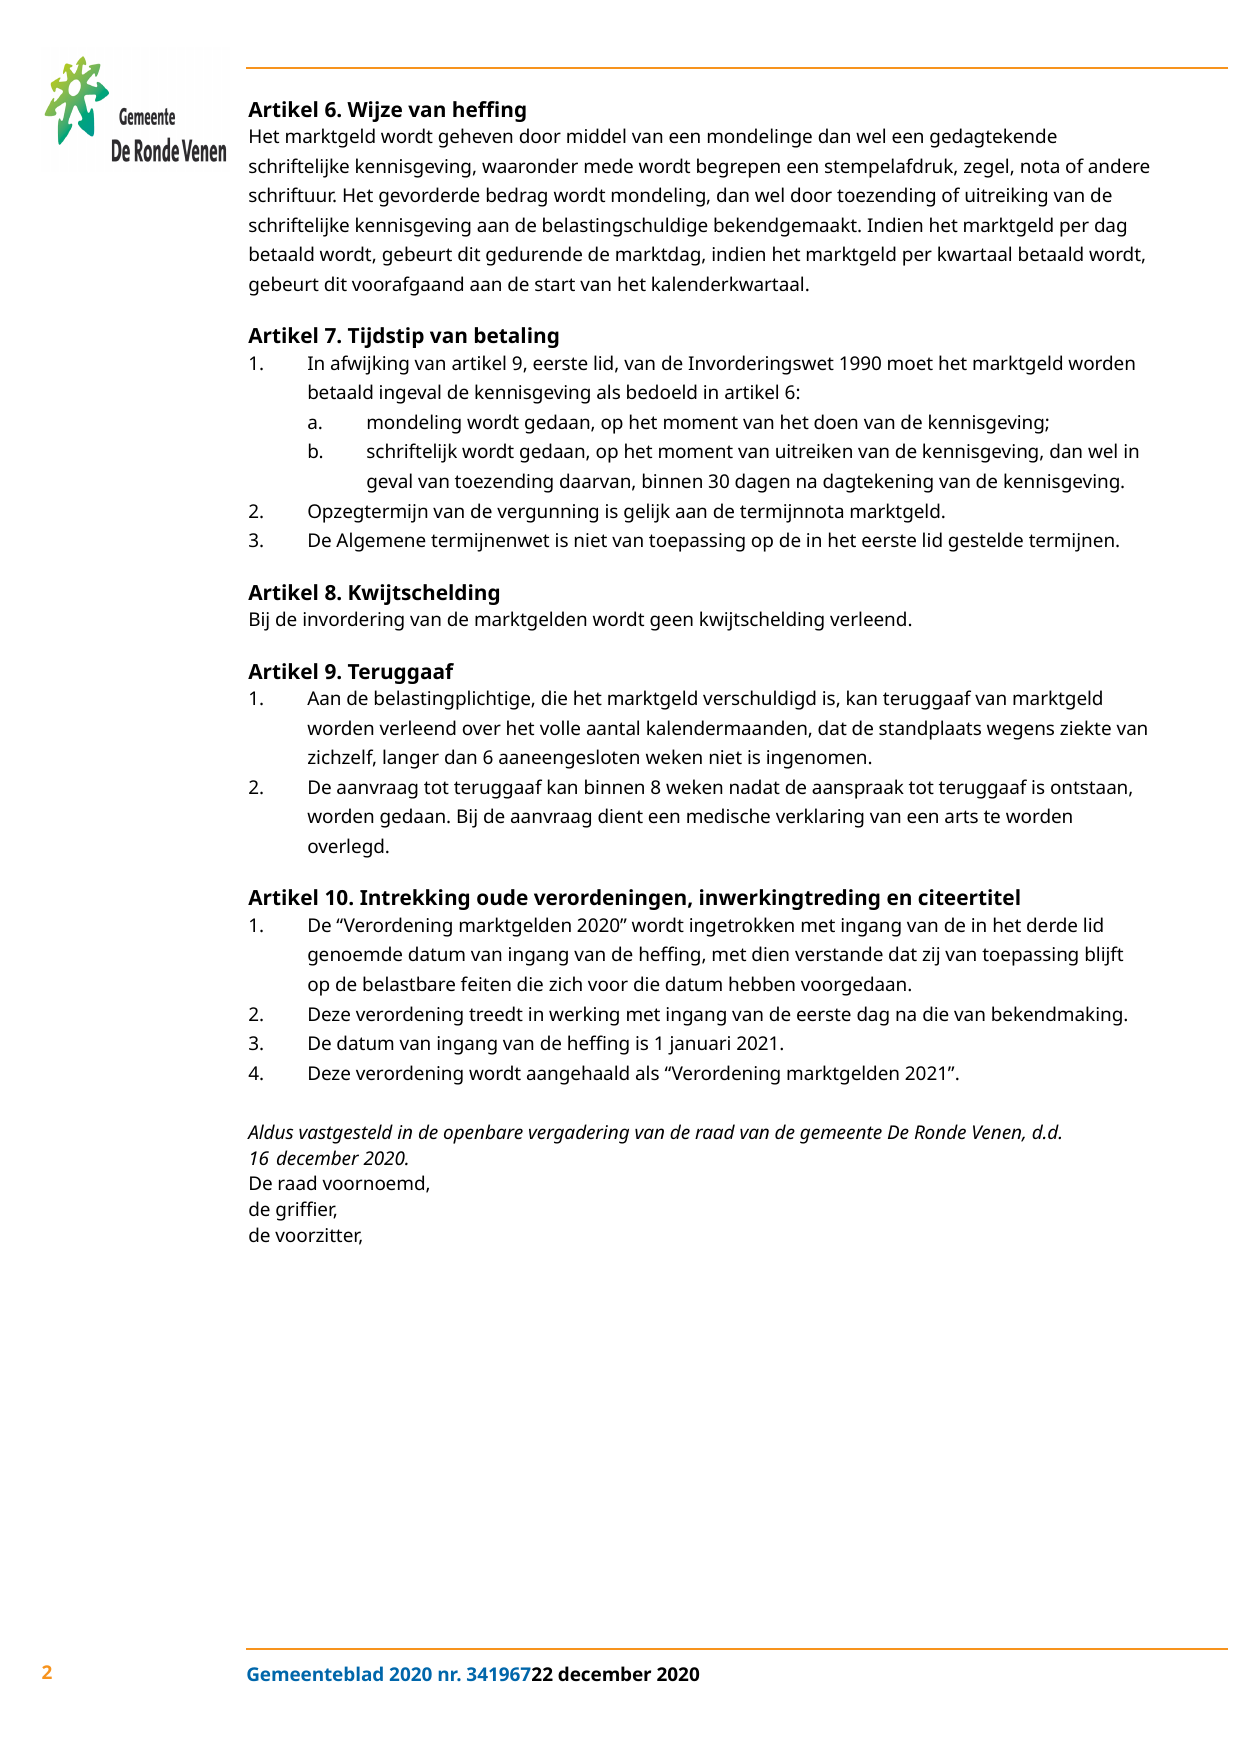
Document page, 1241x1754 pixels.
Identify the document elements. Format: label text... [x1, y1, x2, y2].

text de griffier, [248, 1196, 1152, 1222]
list mondeling wordt gedaan, op het moment van het doen van de kennisgeving; [307, 409, 1152, 435]
text Artikel 9. Teruggaaf [248, 657, 1152, 685]
list De Algemene termijnenwet is niet van toepassing op de in het eerste lid gestelde termijnen. [248, 527, 1152, 553]
list De aanvraag tot teruggaaf kan binnen 8 weken nadat de aanspraak tot teruggaaf is ontstaan, worden gedaan. Bij de aanvraag dient een medische verklaring van een arts te worden overlegd. [248, 774, 1152, 859]
text Bij de invordering van de marktgelden wordt geen kwijtschelding verleend. [248, 606, 1152, 632]
list schriftelijk wordt gedaan, op het moment van uitreiken van de kennisgeving, dan wel in geval van toezending daarvan, binnen 30 dagen na dagtekening van de kennisgeving. [307, 439, 1152, 494]
picture [41, 47, 231, 172]
text De raad voornoemd, [248, 1171, 1152, 1196]
text de voorzitter, [248, 1222, 1152, 1248]
list In afwijking van artikel 9, eerste lid, van de Invorderingswet 1990 moet het marktgeld worden betaald ingeval de kennisgeving als bedoeld in artikel 6: [248, 350, 1152, 405]
list Deze verordening treedt in werking met ingang van de eerste dag na die van bekendmaking. [248, 1001, 1152, 1026]
text Artikel 10. Intrekking oude verordeningen, inwerkingtreding en citeertitel [248, 883, 1152, 912]
list De datum van ingang van de heffing is 1 januari 2021. [248, 1030, 1152, 1056]
text Artikel 8. Kwijtschelding [248, 578, 1152, 606]
list Deze verordening wordt aangehaald als “Verordening marktgelden 2021”. [248, 1060, 1152, 1086]
text Artikel 7. Tijdstip van betaling [248, 322, 1152, 350]
text Aldus vastgesteld in de openbare vergadering van de raad van de gemeente De Ronde Venen, d.d. 16 december 2020. [248, 1119, 1152, 1171]
list Opzegtermijn van de vergunning is gelijk aan de termijnnota marktgeld. [248, 498, 1152, 524]
text Het marktgeld wordt geheven door middel van een mondelinge dan wel een gedagtekende schriftelijke kennisgeving, waaronder mede wordt begrepen een stempelafdruk, zegel, nota of andere schriftuur. Het gevorderde bedrag wordt mondeling, dan wel door toezending of uitreiking van de schriftelijke kennisgeving aan de belastingschuldige bekendgemaakt. Indien het marktgeld per dag betaald wordt, gebeurt dit gedurende de marktdag, indien het marktgeld per kwartaal betaald wordt, gebeurt dit voorafgaand aan de start van het kalenderkwartaal. [248, 123, 1152, 297]
text Artikel 6. Wijze van heffing [248, 95, 1152, 123]
list De “Verordening marktgelden 2020” wordt ingetrokken met ingang van de in het derde lid genoemde datum van ingang van de heffing, met dien verstande dat zij van toepassing blijft op de belastbare feiten die zich voor die datum hebben voorgedaan. [248, 912, 1152, 997]
list Aan de belastingplichtige, die het marktgeld verschuldigd is, kan teruggaaf van marktgeld worden verleend over het volle aantal kalendermaanden, dat de standplaats wegens ziekte van zichzelf, langer dan 6 aaneengesloten weken niet is ingenomen. [248, 685, 1152, 770]
